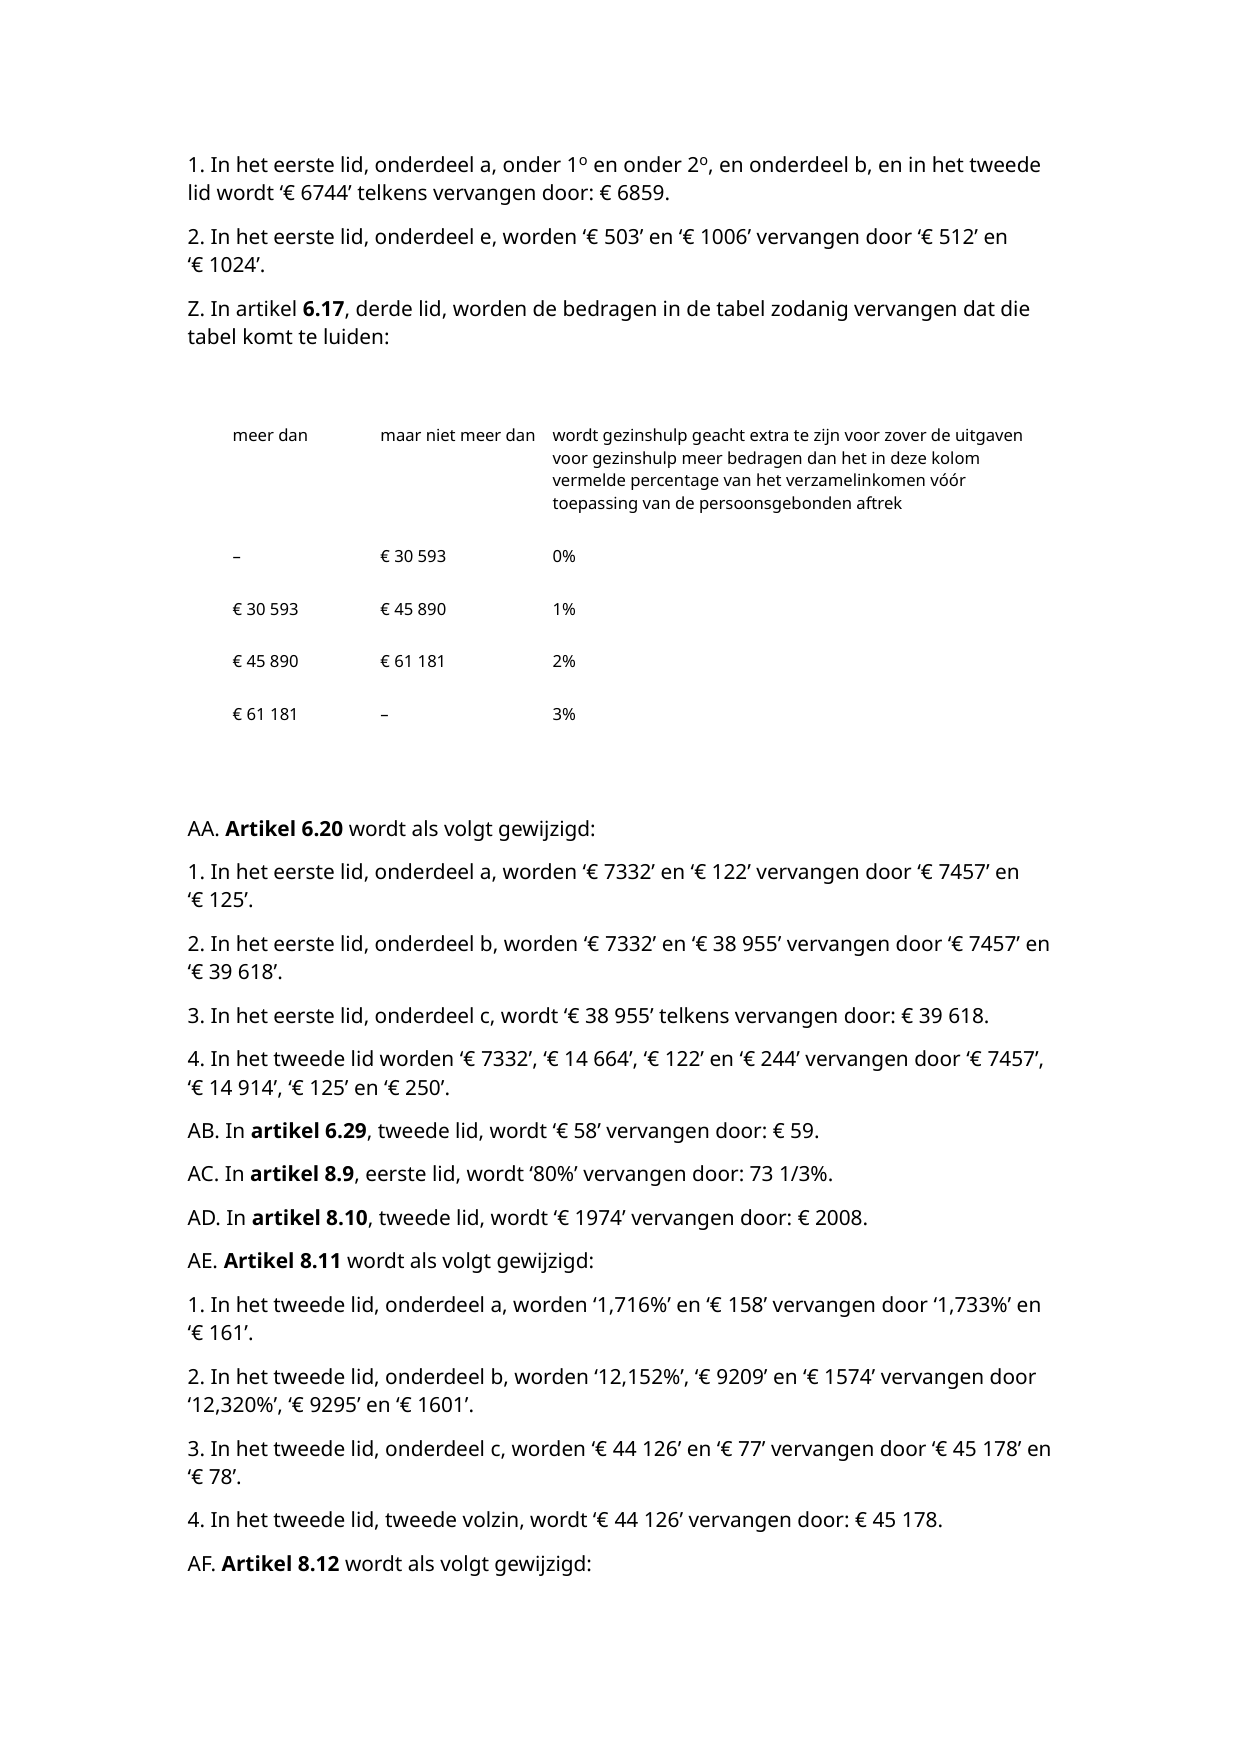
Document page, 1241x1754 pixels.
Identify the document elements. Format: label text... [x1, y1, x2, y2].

text 3. In het tweede lid, onderdeel c, worden ‘€ 44 126’ en ‘€ 77’ vervangen door ‘€ 45 178’ en ‘€ 78’. [187, 1434, 1053, 1491]
text AA. Artikel 6.20 wordt als volgt gewijzigd: [187, 814, 1053, 842]
table_header maar niet meer dan [380, 424, 552, 544]
text AF. Artikel 8.12 wordt als volgt gewijzigd: [187, 1549, 1053, 1577]
text 2. In het eerste lid, onderdeel b, worden ‘€ 7332’ en ‘€ 38 955’ vervangen door ‘€ 7457’ en ‘€ 39 618’. [187, 929, 1053, 986]
text AC. In artikel 8.9, eerste lid, wordt ‘80%’ vervangen door: 73 1/3%. [187, 1159, 1053, 1188]
table_cell – [380, 703, 552, 755]
text 1. In het eerste lid, onderdeel a, worden ‘€ 7332’ en ‘€ 122’ vervangen door ‘€ 7457’ en ‘€ 125’. [187, 857, 1053, 914]
text 3. In het eerste lid, onderdeel c, wordt ‘€ 38 955’ telkens vervangen door: € 39 618. [187, 1001, 1053, 1029]
table_cell € 61 181 [233, 703, 380, 755]
text 4. In het tweede lid, tweede volzin, wordt ‘€ 44 126’ vervangen door: € 45 178. [187, 1506, 1053, 1534]
text AE. Artikel 8.11 wordt als volgt gewijzigd: [187, 1246, 1053, 1275]
text AB. In artikel 6.29, tweede lid, wordt ‘€ 58’ vervangen door: € 59. [187, 1116, 1053, 1144]
text 2. In het eerste lid, onderdeel e, worden ‘€ 503’ en ‘€ 1006’ vervangen door ‘€ 512’ en ‘€ 1024’. [187, 222, 1053, 279]
table_cell 2% [552, 650, 1053, 702]
table_cell 3% [552, 703, 1053, 755]
table_cell € 45 890 [380, 597, 552, 650]
table_cell € 61 181 [380, 650, 552, 702]
text Z. In artikel 6.17, derde lid, worden de bedragen in de tabel zodanig vervangen dat die tabel komt te luiden: [187, 294, 1053, 351]
table_cell 0% [552, 544, 1053, 597]
text 2. In het tweede lid, onderdeel b, worden ‘12,152%’, ‘€ 9209’ en ‘€ 1574’ vervangen door ‘12,320%’, ‘€ 9295’ en ‘€ 1601’. [187, 1362, 1053, 1419]
text AD. In artikel 8.10, tweede lid, wordt ‘€ 1974’ vervangen door: € 2008. [187, 1203, 1053, 1231]
text 1. In het tweede lid, onderdeel a, worden ‘1,716%’ en ‘€ 158’ vervangen door ‘1,733%’ en ‘€ 161’. [187, 1290, 1053, 1347]
table_cell – [233, 544, 380, 597]
table_cell 1% [552, 597, 1053, 650]
table_cell € 30 593 [380, 544, 552, 597]
table_header wordt gezinshulp geacht extra te zijn voor zover de uitgaven voor gezinshulp meer bedragen dan het in deze kolom vermelde percentage van het verzamelinkomen vóór toepassing van de persoonsgebonden aftrek [552, 424, 1053, 544]
text 1. In het eerste lid, onderdeel a, onder 1o en onder 2o, en onderdeel b, en in het tweede lid wordt ‘€ 6744’ telkens vervangen door: € 6859. [187, 150, 1053, 207]
table_header meer dan [233, 424, 380, 544]
table_cell € 45 890 [233, 650, 380, 702]
text 4. In het tweede lid worden ‘€ 7332’, ‘€ 14 664’, ‘€ 122’ en ‘€ 244’ vervangen door ‘€ 7457’, ‘€ 14 914’, ‘€ 125’ en ‘€ 250’. [187, 1044, 1053, 1101]
table_cell € 30 593 [233, 597, 380, 650]
